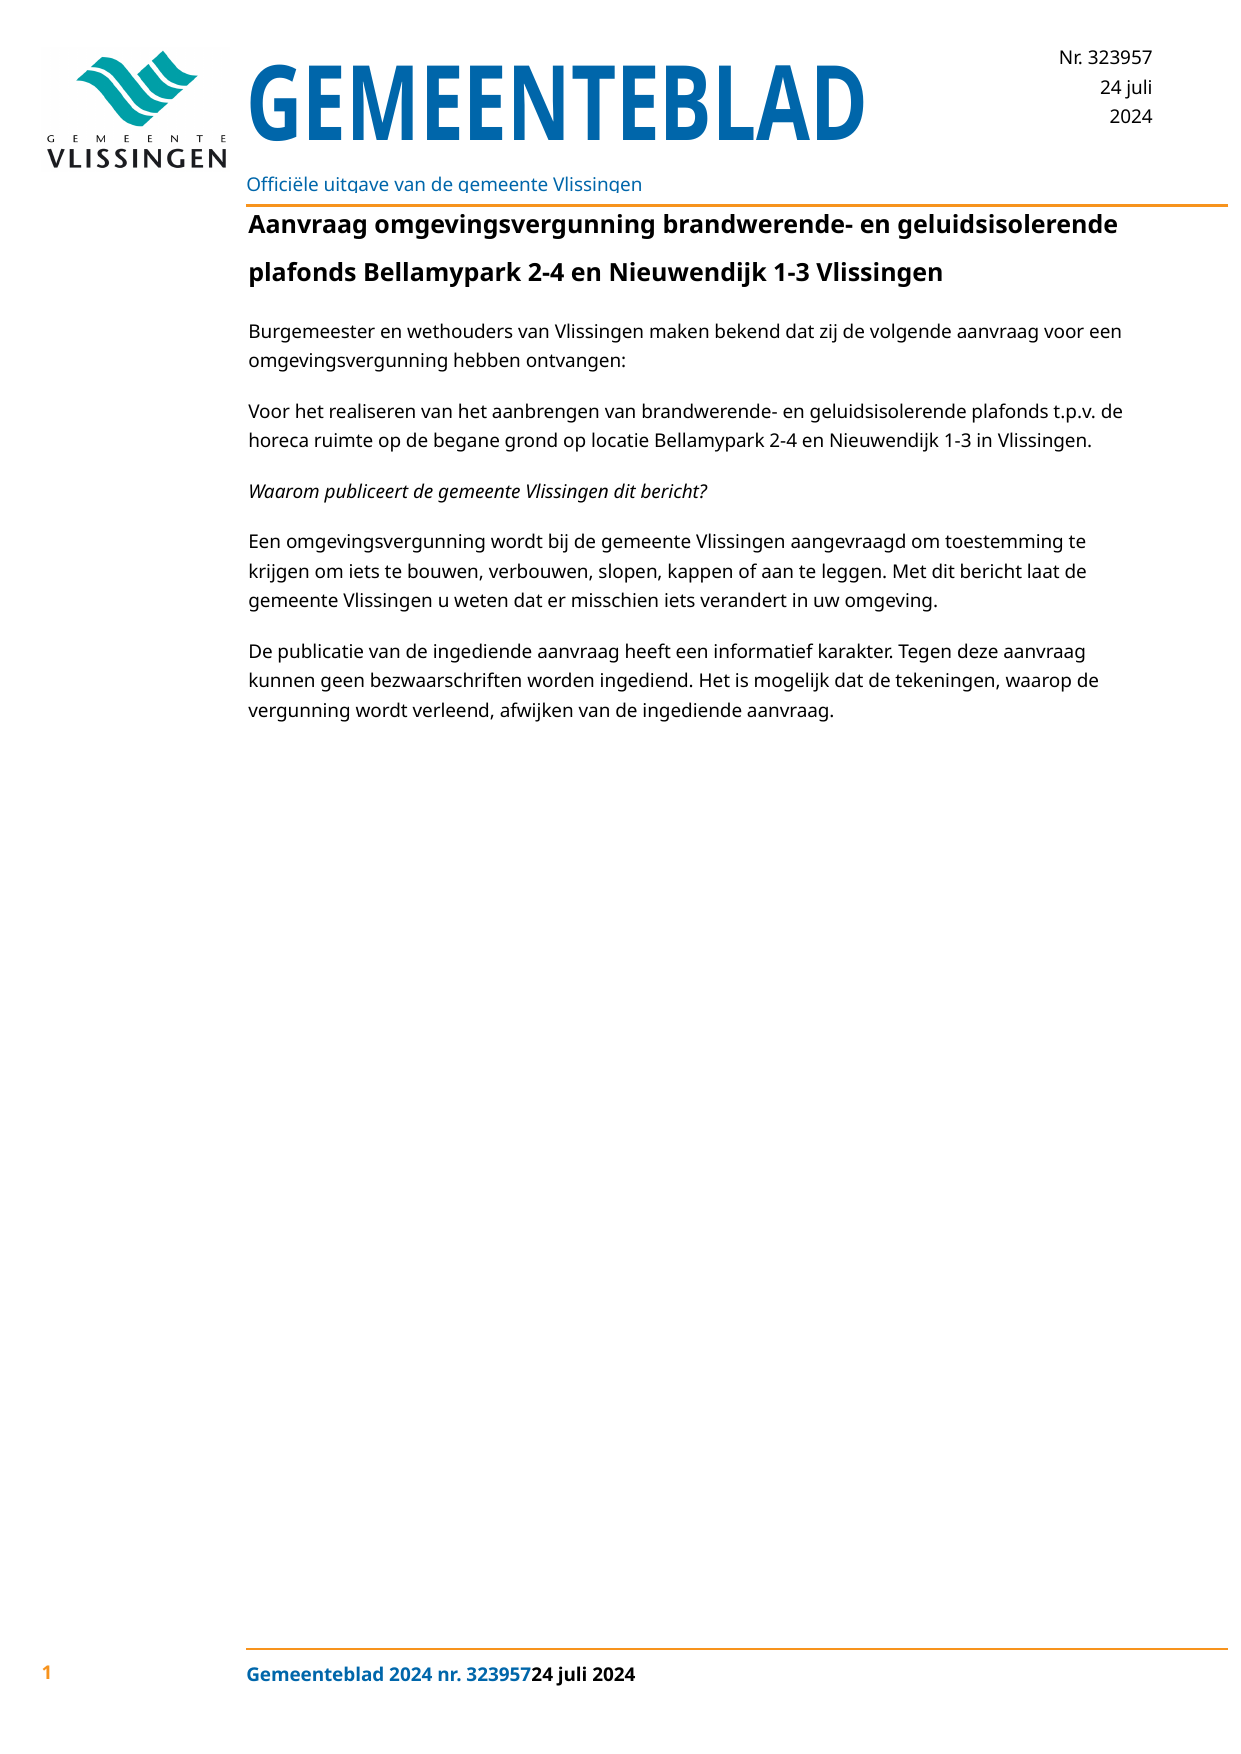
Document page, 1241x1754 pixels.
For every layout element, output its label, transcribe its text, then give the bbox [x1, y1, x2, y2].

text Waarom publiceert de gemeente Vlissingen dit bericht? [248, 478, 1152, 504]
text Burgemeester en wethouders van Vlissingen maken bekend dat zij de volgende aanvraag voor een omgevingsvergunning hebben ontvangen: [248, 318, 1152, 373]
picture [41, 47, 231, 172]
text De publicatie van de ingediende aanvraag heeft een informatief karakter. Tegen deze aanvraag kunnen geen bezwaarschriften worden ingediend. Het is mogelijk dat de tekeningen, waarop de vergunning wordt verleend, afwijken van de ingediende aanvraag. [248, 638, 1152, 723]
text Voor het realiseren van het aanbrengen van brandwerende- en geluidsisolerende plafonds t.p.v. de horeca ruimte op de begane grond op locatie Bellamypark 2-4 en Nieuwendijk 1-3 in Vlissingen. [248, 398, 1152, 453]
text Een omgevingsvergunning wordt bij de gemeente Vlissingen aangevraagd om toestemming te krijgen om iets te bouwen, verbouwen, slopen, kappen of aan te leggen. Met dit bericht laat de gemeente Vlissingen u weten dat er misschien iets verandert in uw omgeving. [248, 528, 1152, 613]
text Aanvraag omgevingsvergunning brandwerende- en geluidsisolerende plafonds Bellamypark 2-4 en Nieuwendijk 1-3 Vlissingen [248, 207, 1152, 288]
